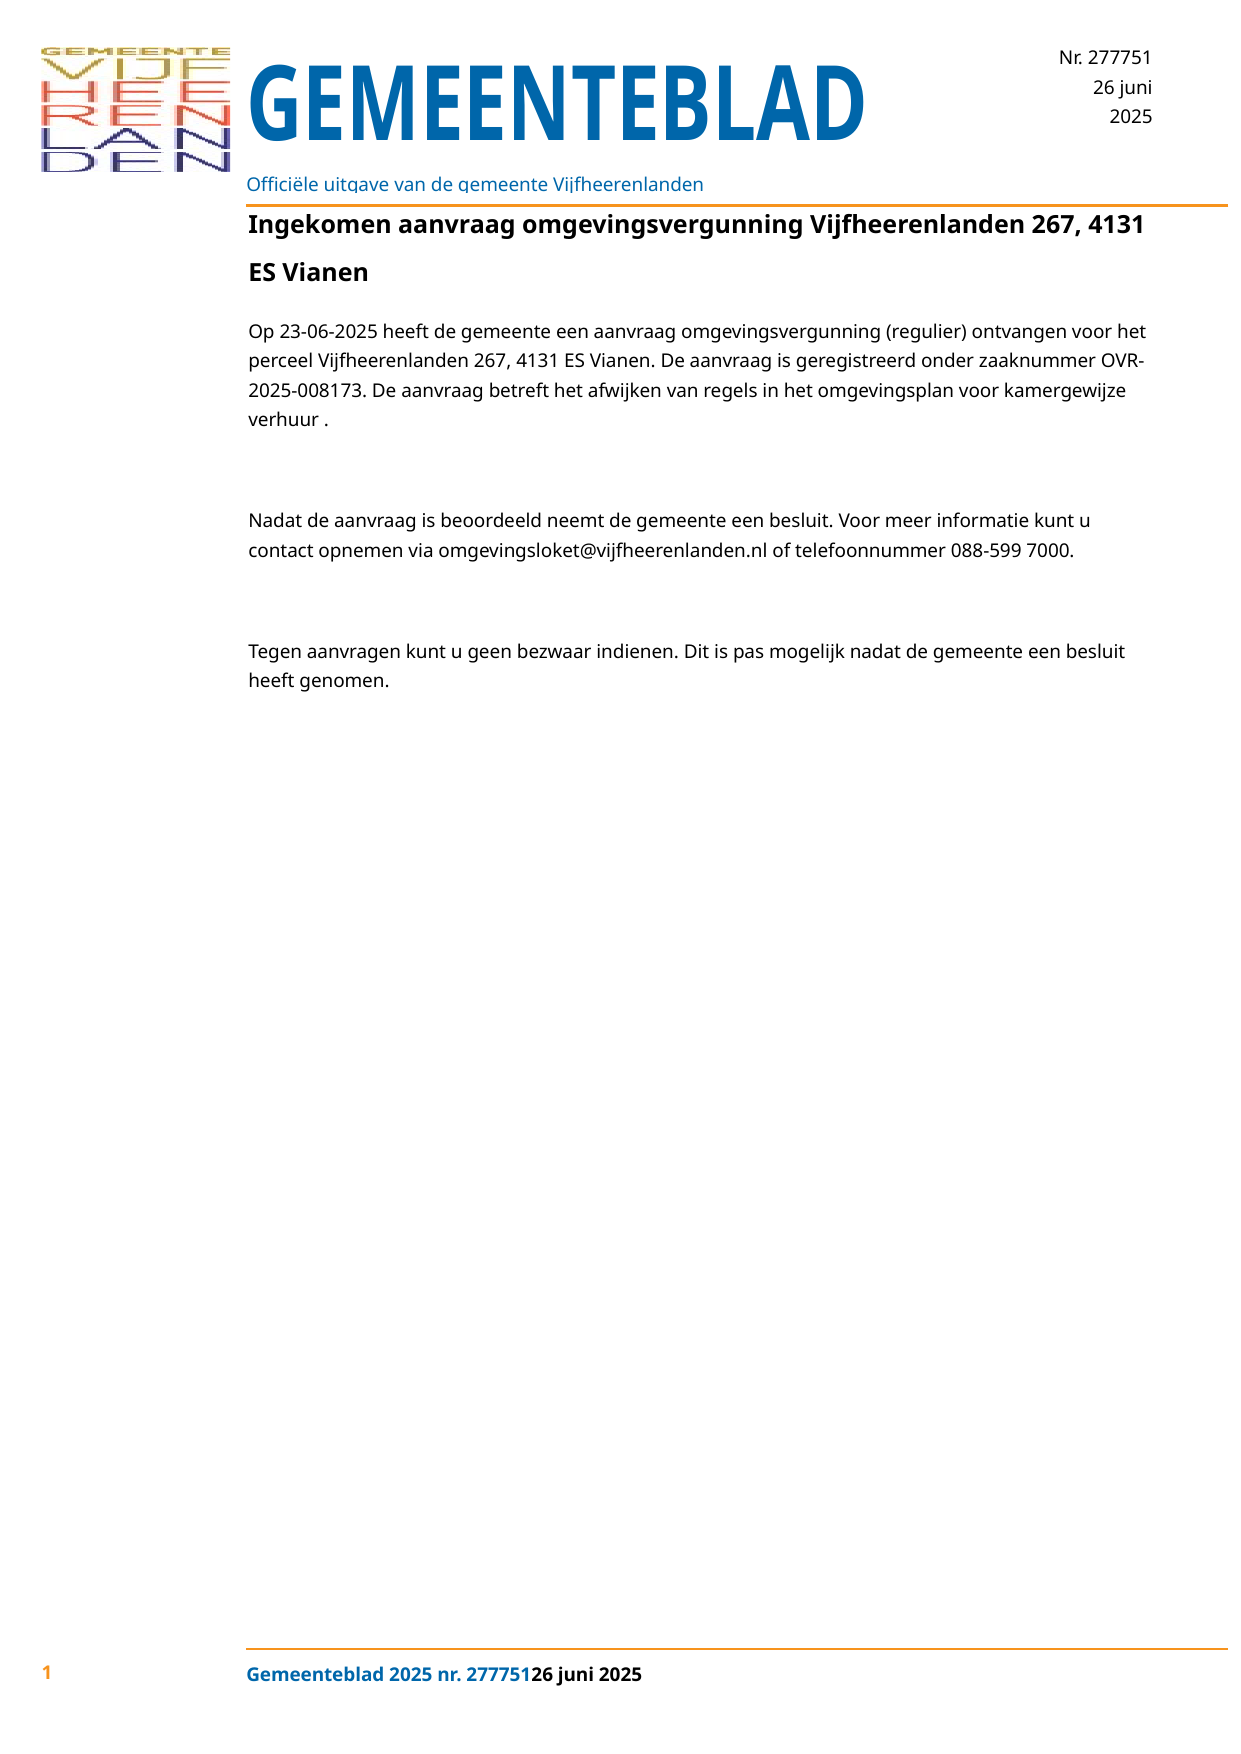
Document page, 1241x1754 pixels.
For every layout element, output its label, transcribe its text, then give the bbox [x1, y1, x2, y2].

text Nadat de aanvraag is beoordeeld neemt de gemeente een besluit. Voor meer informatie kunt u contact opnemen via omgevingsloket@vijfheerenlanden.nl of telefoonnummer 088-599 7000. [248, 507, 1152, 563]
text Op 23-06-2025 heeft de gemeente een aanvraag omgevingsvergunning (regulier) ontvangen voor het perceel Vijfheerenlanden 267, 4131 ES Vianen. De aanvraag is geregistreerd onder zaaknummer OVR-2025-008173. De aanvraag betreft het afwijken van regels in het omgevingsplan voor kamergewijze verhuur . [248, 318, 1152, 432]
text Ingekomen aanvraag omgevingsvergunning Vijfheerenlanden 267, 4131 ES Vianen [248, 207, 1152, 288]
picture [41, 47, 231, 172]
text Tegen aanvragen kunt u geen bezwaar indienen. Dit is pas mogelijk nadat de gemeente een besluit heeft genomen. [248, 638, 1152, 693]
